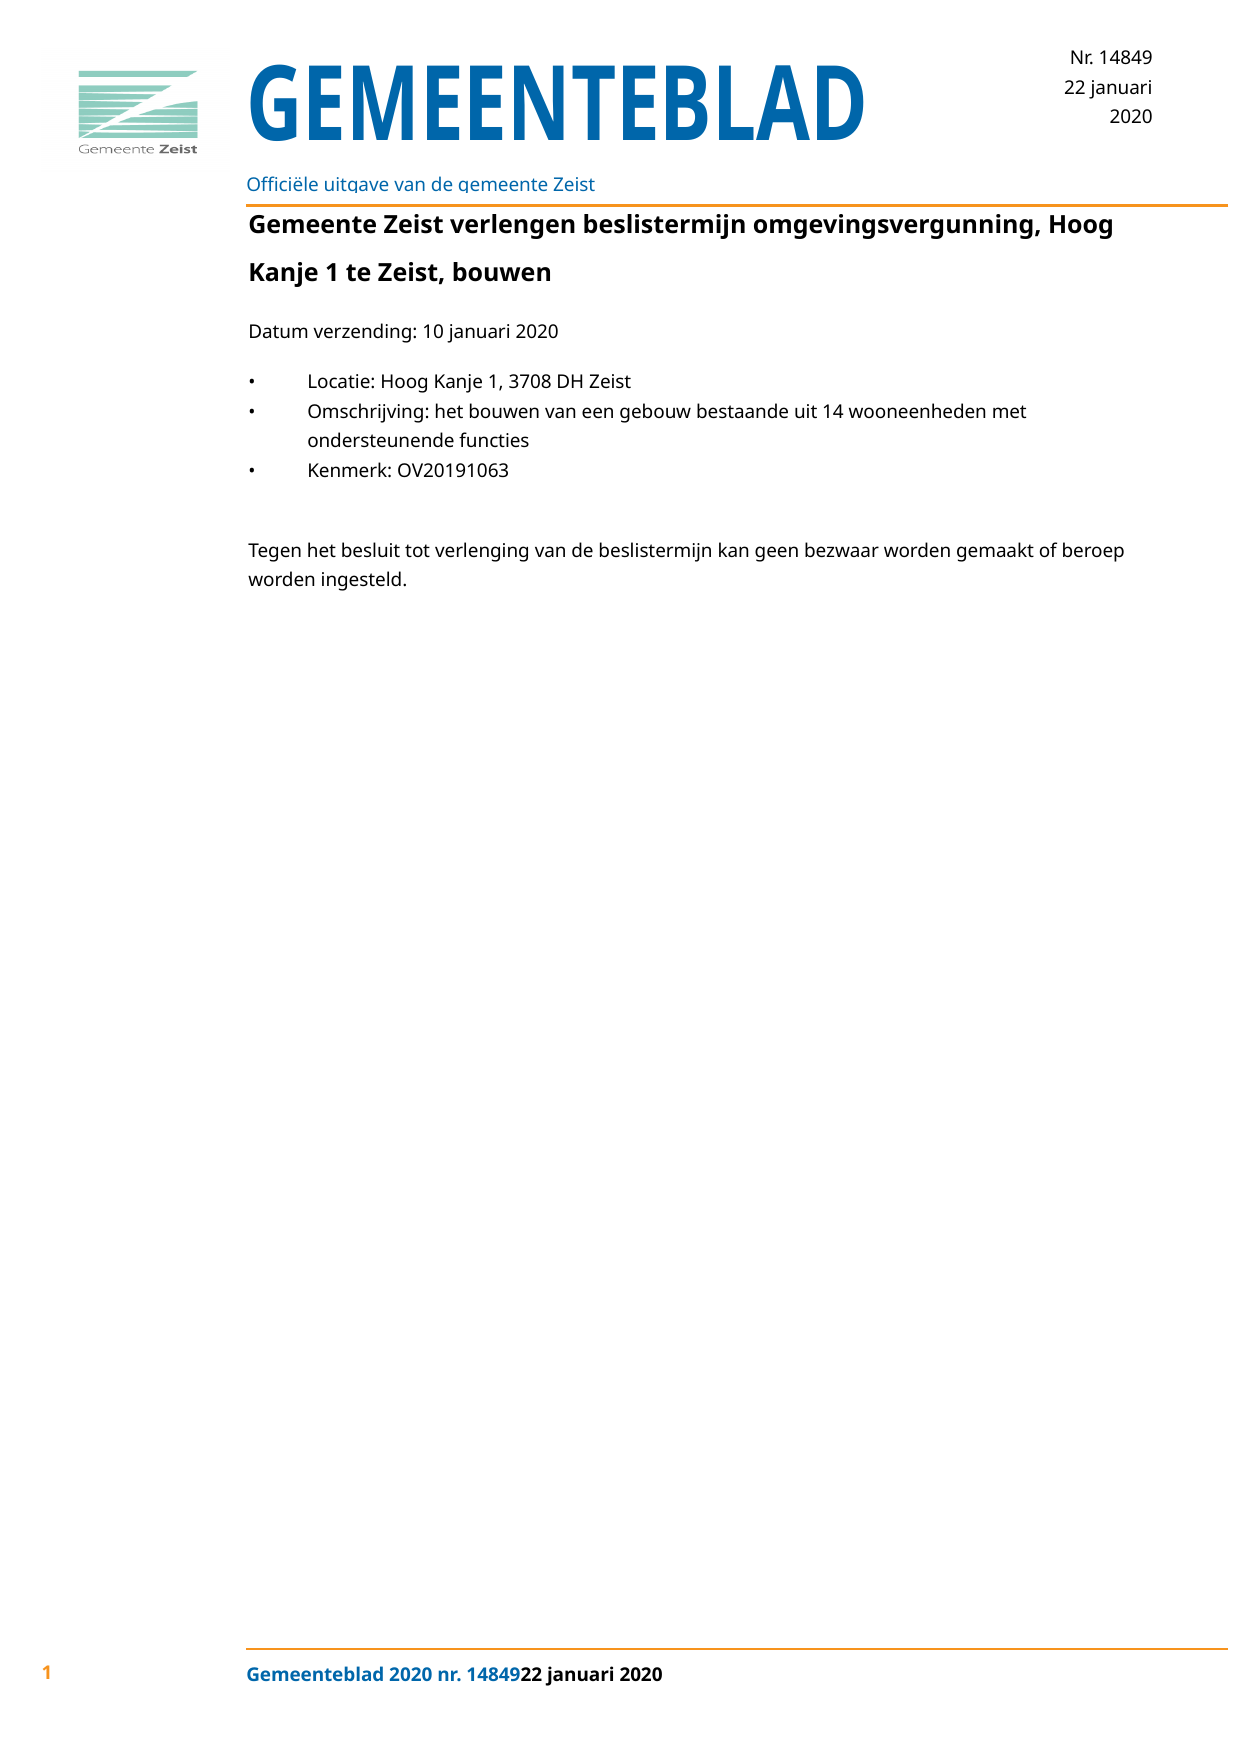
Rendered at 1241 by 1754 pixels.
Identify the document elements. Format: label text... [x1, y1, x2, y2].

list Omschrijving: het bouwen van een gebouw bestaande uit 14 wooneenheden met ondersteunende functies [248, 398, 1152, 453]
text Tegen het besluit tot verlenging van de beslistermijn kan geen bezwaar worden gemaakt of beroep worden ingesteld. [248, 537, 1152, 592]
text Datum verzending: 10 januari 2020 [248, 318, 1152, 344]
list Kenmerk: OV20191063 [248, 457, 1152, 483]
picture [41, 47, 231, 172]
list Locatie: Hoog Kanje 1, 3708 DH Zeist [248, 368, 1152, 394]
text Gemeente Zeist verlengen beslistermijn omgevingsvergunning, Hoog Kanje 1 te Zeist, bouwen [248, 207, 1152, 288]
